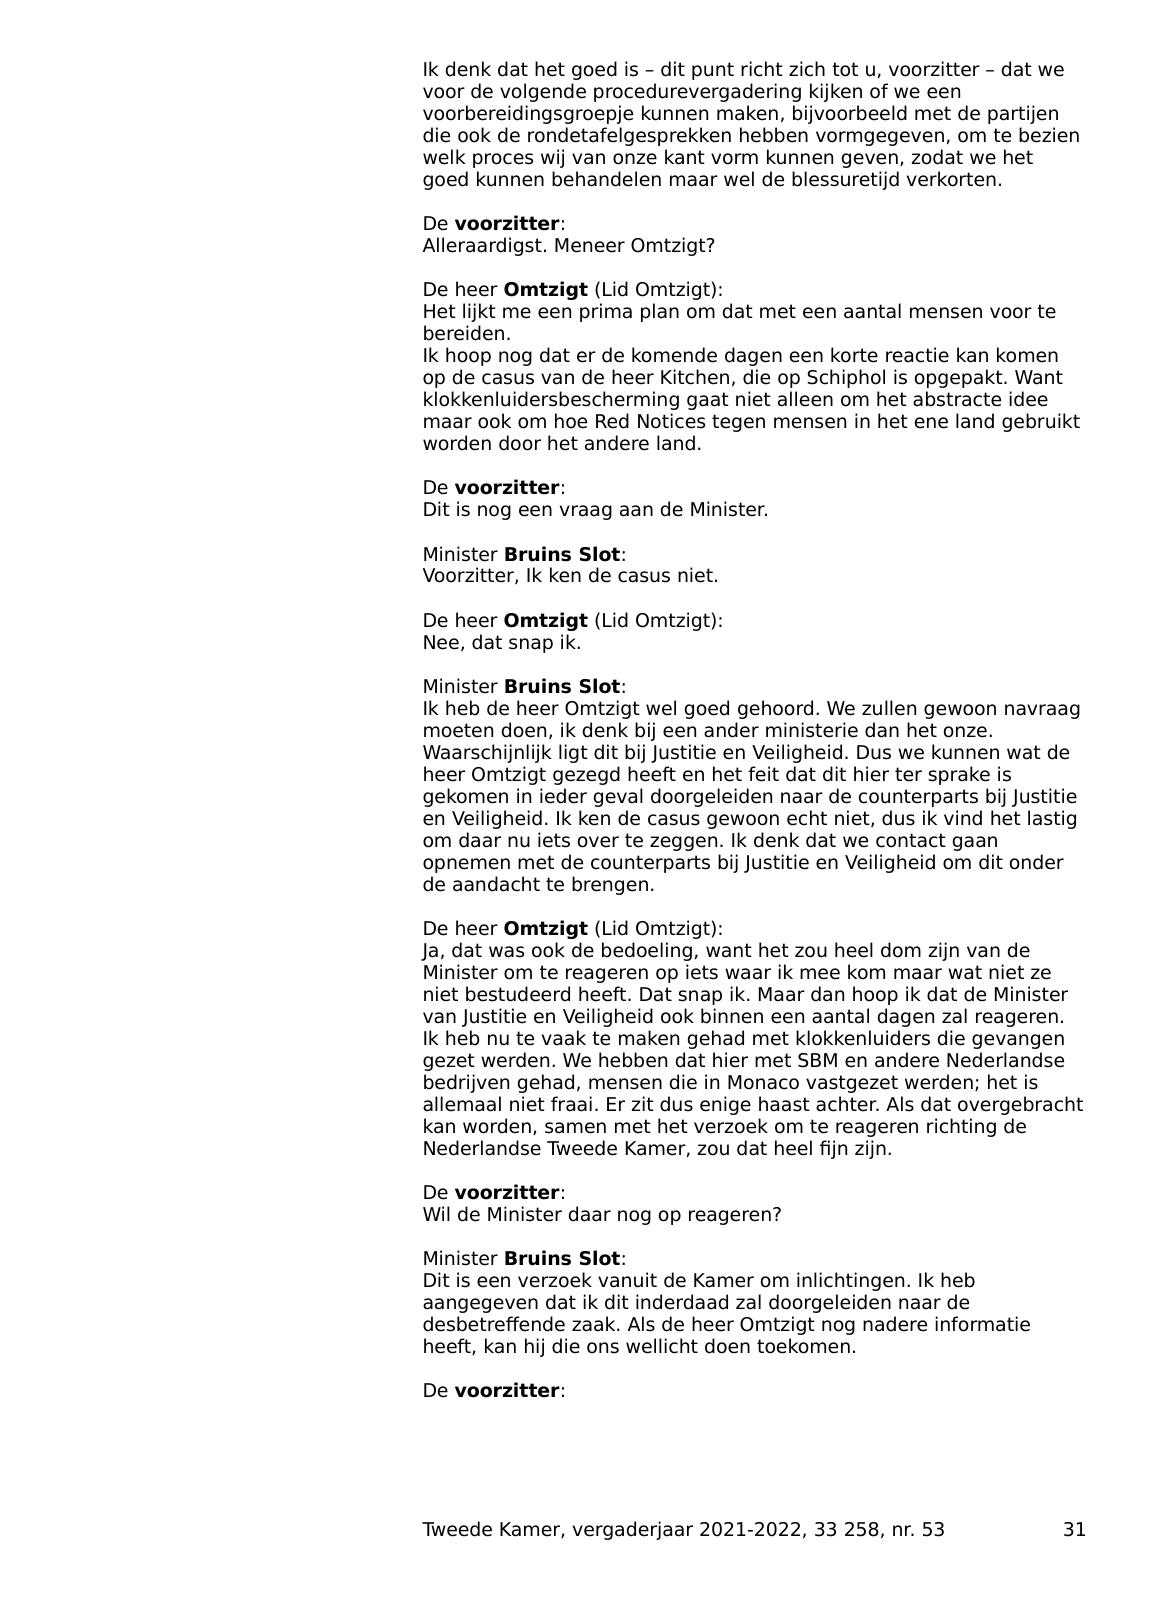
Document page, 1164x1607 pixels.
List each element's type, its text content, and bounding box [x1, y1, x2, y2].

text Ik denk dat het goed is – dit punt richt zich tot u, voorzitter – dat we voor de volgende procedurevergadering kijken of we een voorbereidingsgroepje kunnen maken, bijvoorbeeld met de partijen die ook de rondetafelgesprekken hebben vormgegeven, om te bezien welk proces wij van onze kant vorm kunnen geven, zodat we het goed kunnen behandelen maar wel de blessuretijd verkorten. [422, 59, 1087, 191]
text Ja, dat was ook de bedoeling, want het zou heel dom zijn van de Minister om te reageren op iets waar ik mee kom maar wat niet ze niet bestudeerd heeft. Dat snap ik. Maar dan hoop ik dat de Minister van Justitie en Veiligheid ook binnen een aantal dagen zal reageren. Ik heb nu te vaak te maken gehad met klokkenluiders die gevangen gezet werden. We hebben dat hier met SBM en andere Nederlandse bedrijven gehad, mensen die in Monaco vastgezet werden; het is allemaal niet fraai. Er zit dus enige haast achter. Als dat overgebracht kan worden, samen met het verzoek om te reageren richting de Nederlandse Tweede Kamer, zou dat heel fijn zijn. [422, 940, 1087, 1159]
text De voorzitter: [422, 477, 1087, 499]
text Ik hoop nog dat er de komende dagen een korte reactie kan komen op de casus van de heer Kitchen, die op Schiphol is opgepakt. Want klokkenluidersbescherming gaat niet alleen om het abstracte idee maar ook om hoe Red Notices tegen mensen in het ene land gebruikt worden door het andere land. [422, 345, 1087, 455]
text Ik heb de heer Omtzigt wel goed gehoord. We zullen gewoon navraag moeten doen, ik denk bij een ander ministerie dan het onze. Waarschijnlijk ligt dit bij Justitie en Veiligheid. Dus we kunnen wat de heer Omtzigt gezegd heeft en het feit dat dit hier ter sprake is gekomen in ieder geval doorgeleiden naar de counterparts bij Justitie en Veiligheid. Ik ken de casus gewoon echt niet, dus ik vind het lastig om daar nu iets over te zeggen. Ik denk dat we contact gaan opnemen met de counterparts bij Justitie en Veiligheid om dit onder de aandacht te brengen. [422, 698, 1087, 896]
text Alleraardigst. Meneer Omtzigt? [422, 235, 1087, 257]
text Het lijkt me een prima plan om dat met een aantal mensen voor te bereiden. [422, 301, 1087, 345]
text Minister Bruins Slot: [422, 676, 1087, 698]
text De voorzitter: [422, 213, 1087, 235]
text Wil de Minister daar nog op reageren? [422, 1204, 1087, 1226]
text De heer Omtzigt (Lid Omtzigt): [422, 918, 1087, 940]
text Nee, dat snap ik. [422, 632, 1087, 653]
text De voorzitter: [422, 1380, 1087, 1402]
text Dit is nog een vraag aan de Minister. [422, 499, 1087, 521]
text De voorzitter: [422, 1182, 1087, 1204]
text Voorzitter, Ik ken de casus niet. [422, 565, 1087, 587]
text Minister Bruins Slot: [422, 543, 1087, 565]
text Dit is een verzoek vanuit de Kamer om inlichtingen. Ik heb aangegeven dat ik dit inderdaad zal doorgeleiden naar de desbetreffende zaak. Als de heer Omtzigt nog nadere informatie heeft, kan hij die ons wellicht doen toekomen. [422, 1270, 1087, 1358]
text Minister Bruins Slot: [422, 1248, 1087, 1270]
text De heer Omtzigt (Lid Omtzigt): [422, 279, 1087, 301]
text De heer Omtzigt (Lid Omtzigt): [422, 609, 1087, 632]
